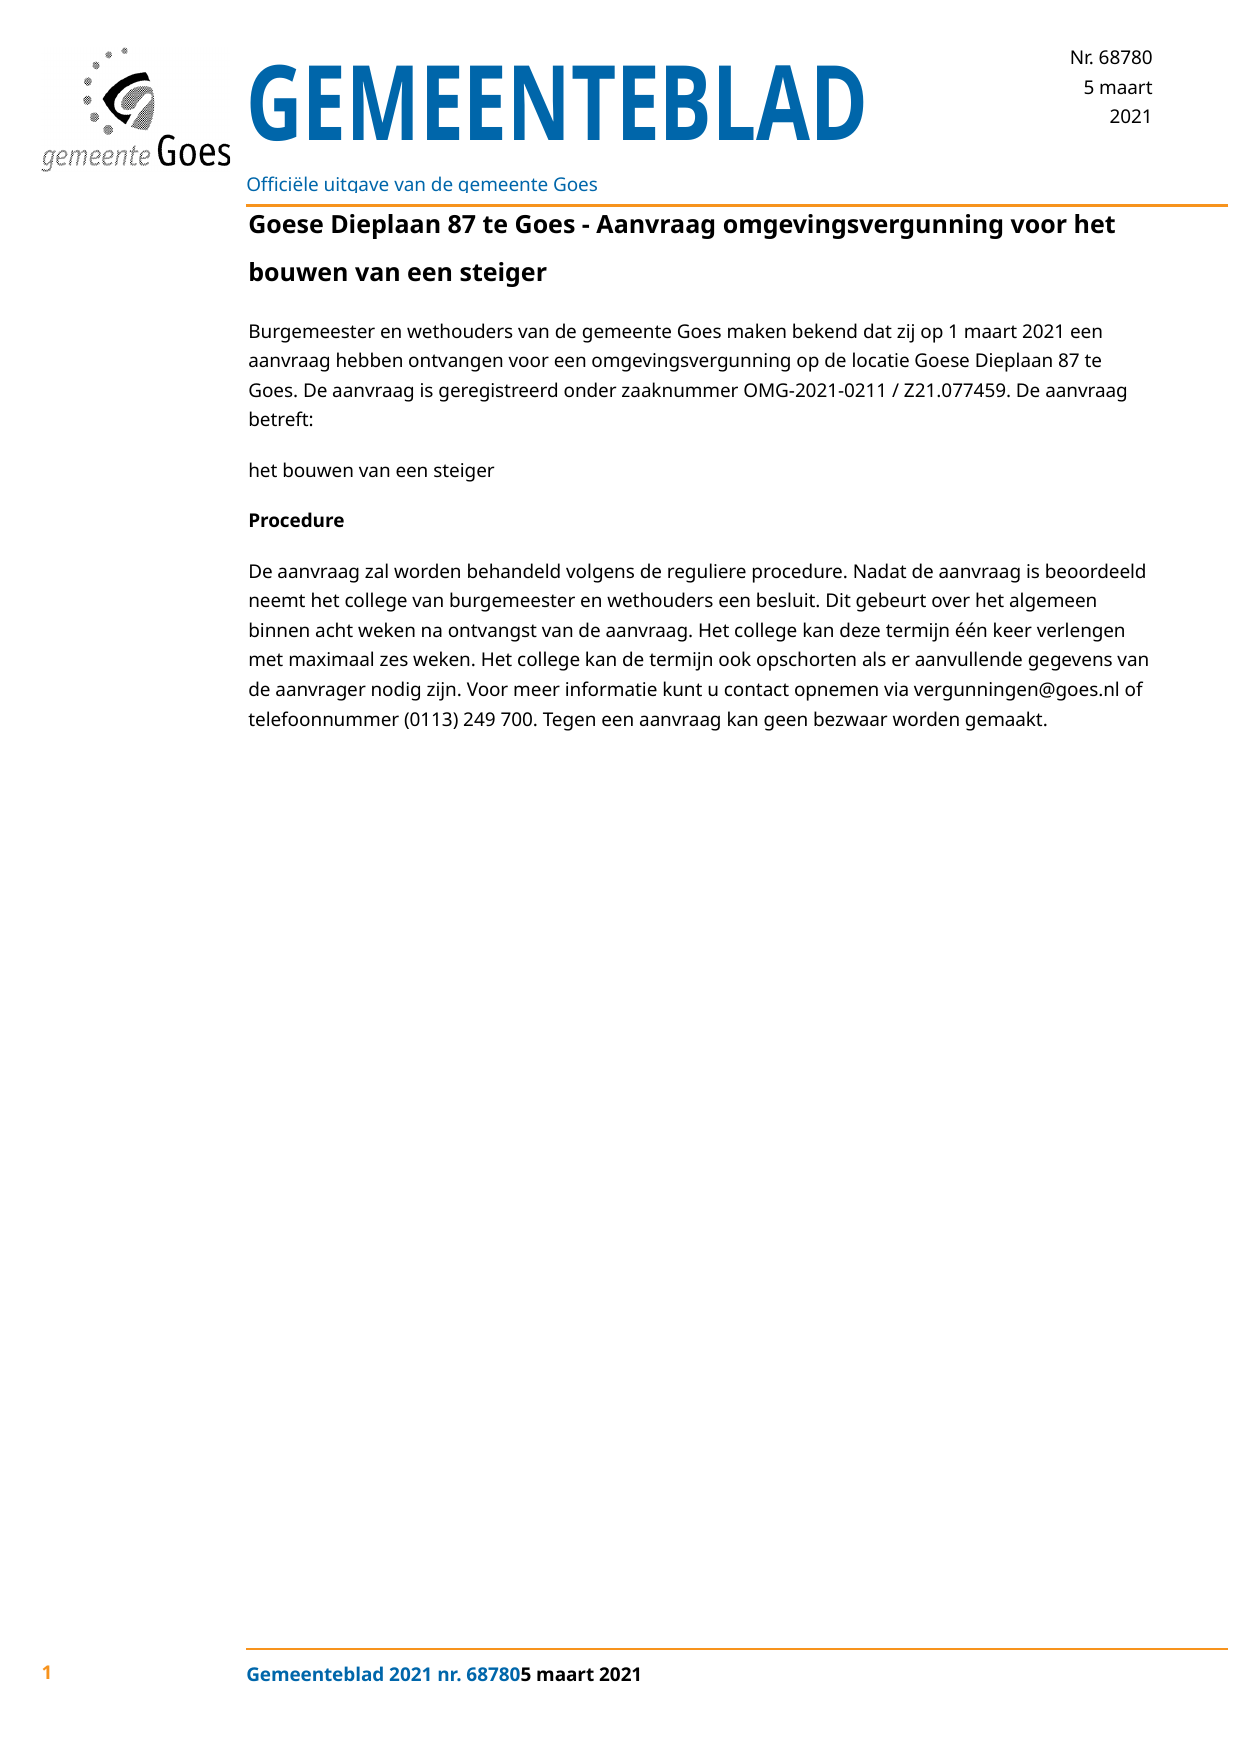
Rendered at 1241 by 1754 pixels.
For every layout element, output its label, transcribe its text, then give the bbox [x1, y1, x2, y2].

text De aanvraag zal worden behandeld volgens de reguliere procedure. Nadat de aanvraag is beoordeeld neemt het college van burgemeester en wethouders een besluit. Dit gebeurt over het algemeen binnen acht weken na ontvangst van de aanvraag. Het college kan deze termijn één keer verlengen met maximaal zes weken. Het college kan de termijn ook opschorten als er aanvullende gegevens van de aanvrager nodig zijn. Voor meer informatie kunt u contact opnemen via vergunningen@goes.nl of telefoonnummer (0113) 249 700. Tegen een aanvraag kan geen bezwaar worden gemaakt. [248, 558, 1152, 732]
text Procedure [248, 507, 1152, 533]
picture [41, 47, 231, 172]
text Burgemeester en wethouders van de gemeente Goes maken bekend dat zij op 1 maart 2021 een aanvraag hebben ontvangen voor een omgevingsvergunning op de locatie Goese Dieplaan 87 te Goes. De aanvraag is geregistreerd onder zaaknummer OMG-2021-0211 / Z21.077459. De aanvraag betreft: [248, 318, 1152, 432]
text het bouwen van een steiger [248, 457, 1152, 483]
text Goese Dieplaan 87 te Goes - Aanvraag omgevingsvergunning voor het bouwen van een steiger [248, 207, 1152, 288]
